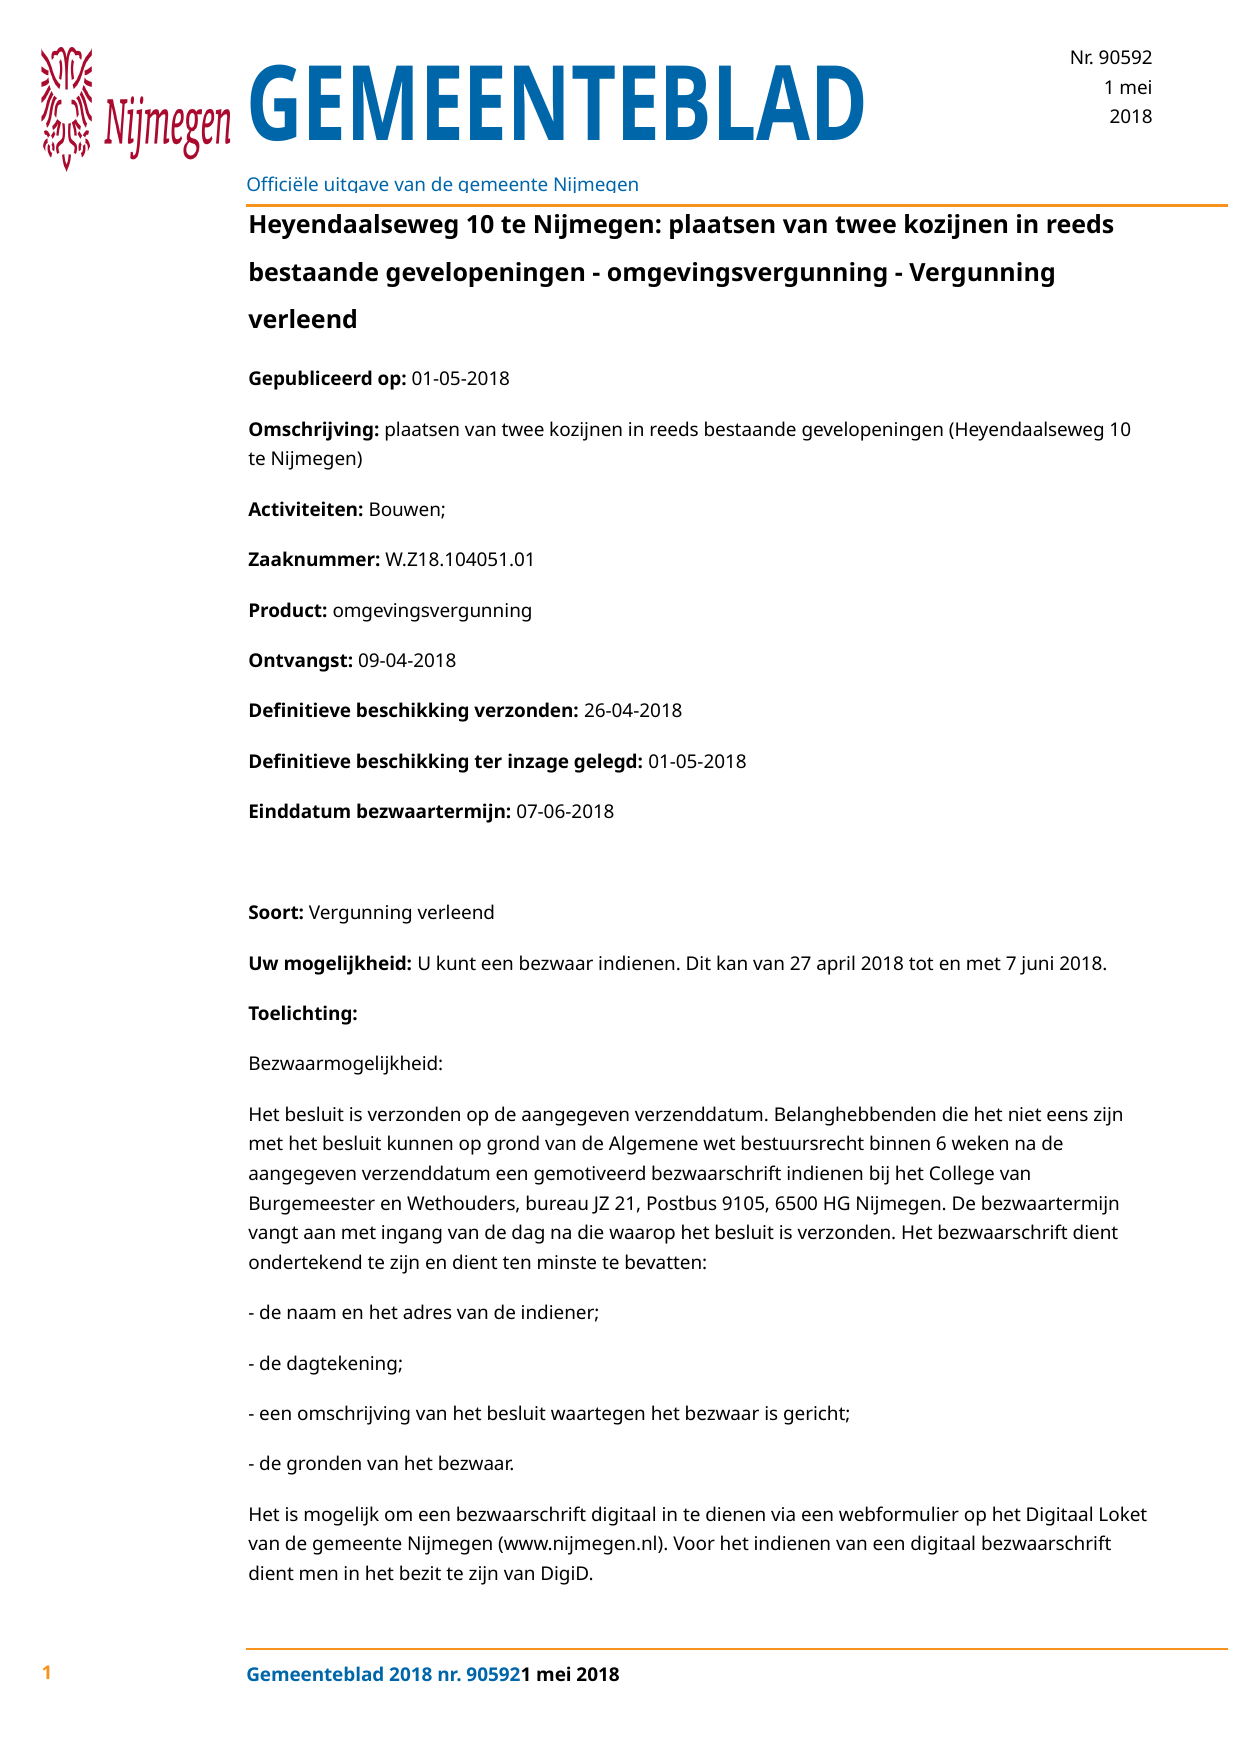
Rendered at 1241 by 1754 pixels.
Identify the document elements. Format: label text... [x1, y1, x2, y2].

text Bezwaarmogelijkheid: [248, 1051, 1152, 1076]
text Toelichting: [248, 1000, 1152, 1026]
text Einddatum bezwaartermijn: 07-06-2018 [248, 798, 1152, 824]
text - de dagtekening; [248, 1350, 1152, 1375]
text Activiteiten: Bouwen; [248, 496, 1152, 522]
text Zaaknummer: W.Z18.104051.01 [248, 546, 1152, 572]
text Het besluit is verzonden op de aangegeven verzenddatum. Belanghebbenden die het niet eens zijn met het besluit kunnen op grond van de Algemene wet bestuursrecht binnen 6 weken na de aangegeven verzenddatum een gemotiveerd bezwaarschrift indienen bij het College van Burgemeester en Wethouders, bureau JZ 21, Postbus 9105, 6500 HG Nijmegen. De bezwaartermijn vangt aan met ingang van de dag na die waarop het besluit is verzonden. Het bezwaarschrift dient ondertekend te zijn en dient ten minste te bevatten: [248, 1101, 1152, 1274]
text Omschrijving: plaatsen van twee kozijnen in reeds bestaande gevelopeningen (Heyendaalseweg 10 te Nijmegen) [248, 416, 1152, 471]
text - een omschrijving van het besluit waartegen het bezwaar is gericht; [248, 1400, 1152, 1426]
text Uw mogelijkheid: U kunt een bezwaar indienen. Dit kan van 27 april 2018 tot en met 7 juni 2018. [248, 950, 1152, 975]
text - de gronden van het bezwaar. [248, 1451, 1152, 1476]
text Definitieve beschikking ter inzage gelegd: 01-05-2018 [248, 748, 1152, 774]
text Het is mogelijk om een bezwaarschrift digitaal in te dienen via een webformulier op het Digitaal Loket van de gemeente Nijmegen (www.nijmegen.nl). Voor het indienen van een digitaal bezwaarschrift dient men in het bezit te zijn van DigiD. [248, 1501, 1152, 1586]
text Ontvangst: 09-04-2018 [248, 647, 1152, 673]
text Soort: Vergunning verleend [248, 899, 1152, 925]
text Product: omgevingsvergunning [248, 597, 1152, 622]
text - de naam en het adres van de indiener; [248, 1299, 1152, 1325]
text Heyendaalseweg 10 te Nijmegen: plaatsen van twee kozijnen in reeds bestaande gevelopeningen - omgevingsvergunning - Vergunning verleend [248, 207, 1152, 336]
text Definitieve beschikking verzonden: 26-04-2018 [248, 698, 1152, 723]
text Gepubliceerd op: 01-05-2018 [248, 366, 1152, 391]
picture [41, 47, 231, 172]
